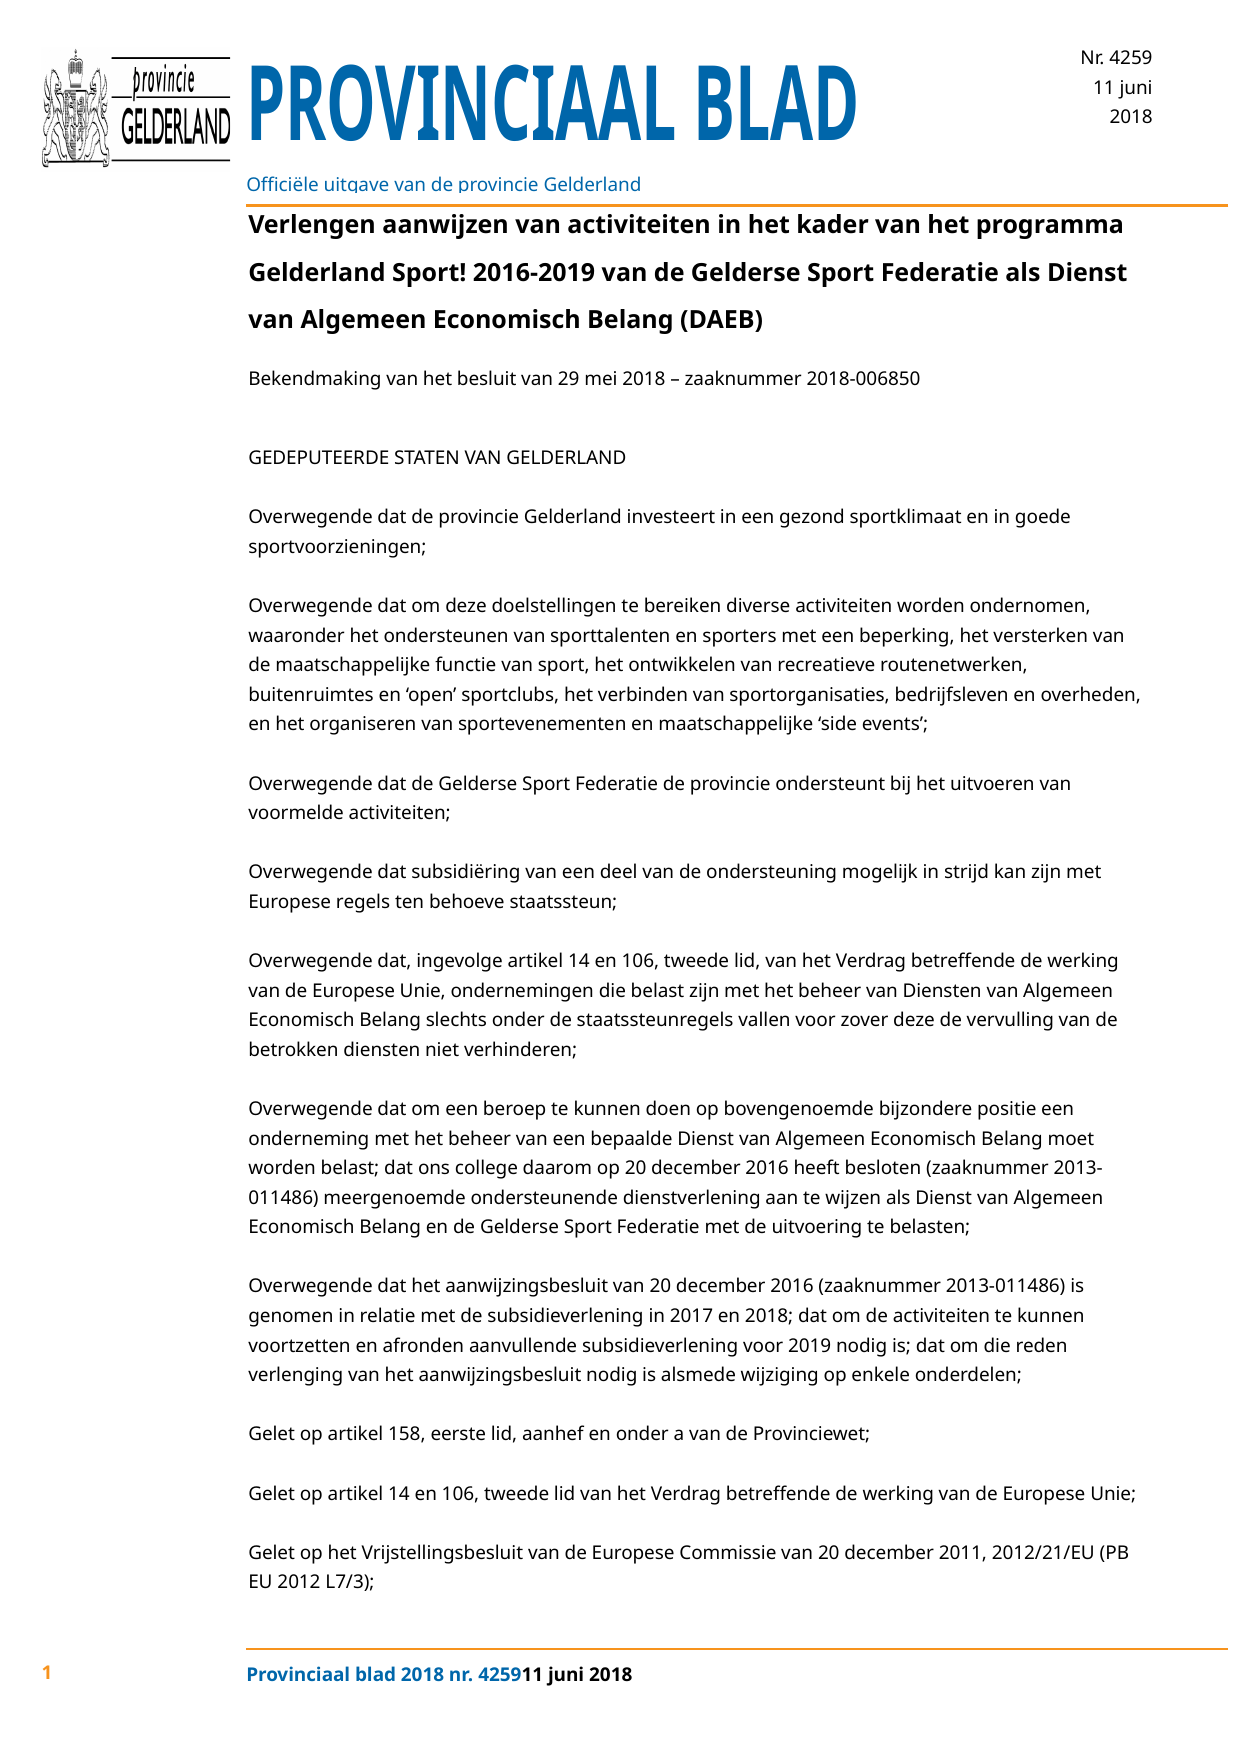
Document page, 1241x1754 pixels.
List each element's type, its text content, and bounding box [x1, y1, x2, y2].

text Gelet op artikel 14 en 106, tweede lid van het Verdrag betreffende de werking van de Europese Unie; [248, 1480, 1152, 1506]
text GEDEPUTEERDE STATEN VAN GELDERLAND [248, 444, 1152, 470]
text Gelet op artikel 158, eerste lid, aanhef en onder a van de Provinciewet; [248, 1421, 1152, 1446]
text Overwegende dat subsidiëring van een deel van de ondersteuning mogelijk in strijd kan zijn met Europese regels ten behoeve staatssteun; [248, 858, 1152, 914]
text Gelet op het Vrijstellingsbesluit van de Europese Commissie van 20 december 2011, 2012/21/EU (PB EU 2012 L7/3); [248, 1539, 1152, 1594]
text Overwegende dat het aanwijzingsbesluit van 20 december 2016 (zaaknummer 2013-011486) is genomen in relatie met de subsidieverlening in 2017 en 2018; dat om de activiteiten te kunnen voortzetten en afronden aanvullende subsidieverlening voor 2019 nodig is; dat om die reden verlenging van het aanwijzingsbesluit nodig is alsmede wijziging op enkele onderdelen; [248, 1273, 1152, 1387]
text Bekendmaking van het besluit van 29 mei 2018 – zaaknummer 2018-006850 [248, 366, 1152, 391]
text Overwegende dat de Gelderse Sport Federatie de provincie ondersteunt bij het uitvoeren van voormelde activiteiten; [248, 770, 1152, 825]
text Overwegende dat om deze doelstellingen te bereiken diverse activiteiten worden ondernomen, waaronder het ondersteunen van sporttalenten en sporters met een beperking, het versterken van de maatschappelijke functie van sport, het ontwikkelen van recreatieve routenetwerken, buitenruimtes en ‘open’ sportclubs, het verbinden van sportorganisaties, bedrijfsleven en overheden, en het organiseren van sportevenementen en maatschappelijke ‘side events’; [248, 592, 1152, 736]
text Overwegende dat om een beroep te kunnen doen op bovengenoemde bijzondere positie een onderneming met het beheer van een bepaalde Dienst van Algemeen Economisch Belang moet worden belast; dat ons college daarom op 20 december 2016 heeft besloten (zaaknummer 2013-011486) meergenoemde ondersteunende dienstverlening aan te wijzen als Dienst van Algemeen Economisch Belang en de Gelderse Sport Federatie met de uitvoering te belasten; [248, 1095, 1152, 1239]
text Overwegende dat de provincie Gelderland investeert in een gezond sportklimaat en in goede sportvoorzieningen; [248, 503, 1152, 559]
picture [41, 47, 231, 172]
text Overwegende dat, ingevolge artikel 14 en 106, tweede lid, van het Verdrag betreffende de werking van de Europese Unie, ondernemingen die belast zijn met het beheer van Diensten van Algemeen Economisch Belang slechts onder de staatssteunregels vallen voor zover deze de vervulling van de betrokken diensten niet verhinderen; [248, 947, 1152, 1062]
text Verlengen aanwijzen van activiteiten in het kader van het programma Gelderland Sport! 2016-2019 van de Gelderse Sport Federatie als Dienst van Algemeen Economisch Belang (DAEB) [248, 207, 1152, 336]
